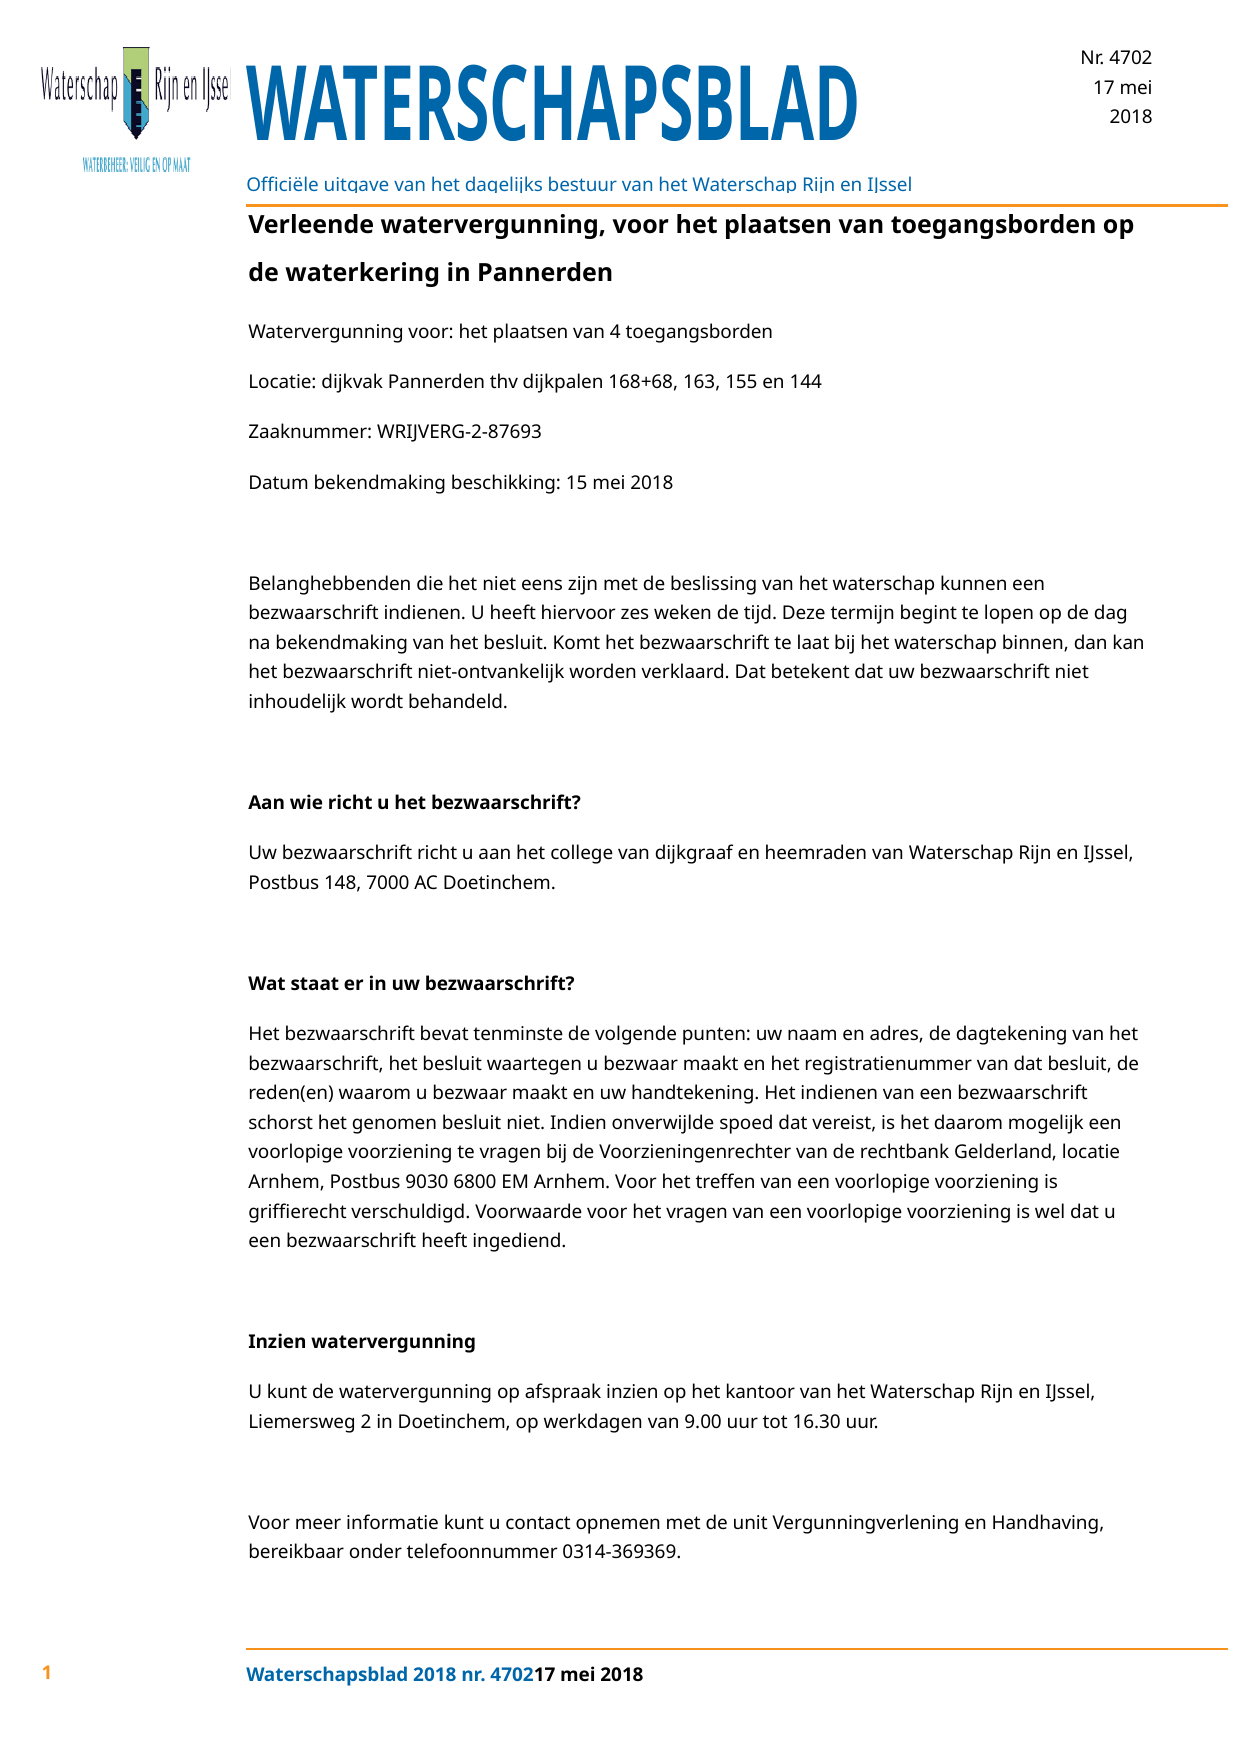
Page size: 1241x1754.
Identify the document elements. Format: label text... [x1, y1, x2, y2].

text Zaaknummer: WRIJVERG-2-87693 [248, 419, 1152, 444]
text Verleende watervergunning, voor het plaatsen van toegangsborden op de waterkering in Pannerden [248, 207, 1152, 288]
text Inzien watervergunning [248, 1328, 1152, 1354]
text Het bezwaarschrift bevat tenminste de volgende punten: uw naam en adres, de dagtekening van het bezwaarschrift, het besluit waartegen u bezwaar maakt en het registratienummer van dat besluit, de reden(en) waarom u bezwaar maakt en uw handtekening. Het indienen van een bezwaarschrift schorst het genomen besluit niet. Indien onverwijlde spoed dat vereist, is het daarom mogelijk een voorlopige voorziening te vragen bij de Voorzieningenrechter van de rechtbank Gelderland, locatie Arnhem, Postbus 9030 6800 EM Arnhem. Voor het treffen van een voorlopige voorziening is griffierecht verschuldigd. Voorwaarde voor het vragen van een voorlopige voorziening is wel dat u een bezwaarschrift heeft ingediend. [248, 1020, 1152, 1253]
text Wat staat er in uw bezwaarschrift? [248, 970, 1152, 996]
text Uw bezwaarschrift richt u aan het college van dijkgraaf en heemraden van Waterschap Rijn en IJssel, Postbus 148, 7000 AC Doetinchem. [248, 839, 1152, 895]
text Aan wie richt u het bezwaarschrift? [248, 789, 1152, 815]
text Belanghebbenden die het niet eens zijn met de beslissing van het waterschap kunnen een bezwaarschrift indienen. U heeft hiervoor zes weken de tijd. Deze termijn begint te lopen op de dag na bekendmaking van het besluit. Komt het bezwaarschrift te laat bij het waterschap binnen, dan kan het bezwaarschrift niet-ontvankelijk worden verklaard. Dat betekent dat uw bezwaarschrift niet inhoudelijk wordt behandeld. [248, 570, 1152, 714]
text U kunt de watervergunning op afspraak inzien op het kantoor van het Waterschap Rijn en IJssel, Liemersweg 2 in Doetinchem, op werkdagen van 9.00 uur tot 16.30 uur. [248, 1379, 1152, 1434]
text Datum bekendmaking beschikking: 15 mei 2018 [248, 469, 1152, 495]
text Watervergunning voor: het plaatsen van 4 toegangsborden [248, 318, 1152, 344]
text Voor meer informatie kunt u contact opnemen met de unit Vergunningverlening en Handhaving, bereikbaar onder telefoonnummer 0314-369369. [248, 1509, 1152, 1564]
text Locatie: dijkvak Pannerden thv dijkpalen 168+68, 163, 155 en 144 [248, 368, 1152, 394]
picture [41, 47, 231, 172]
